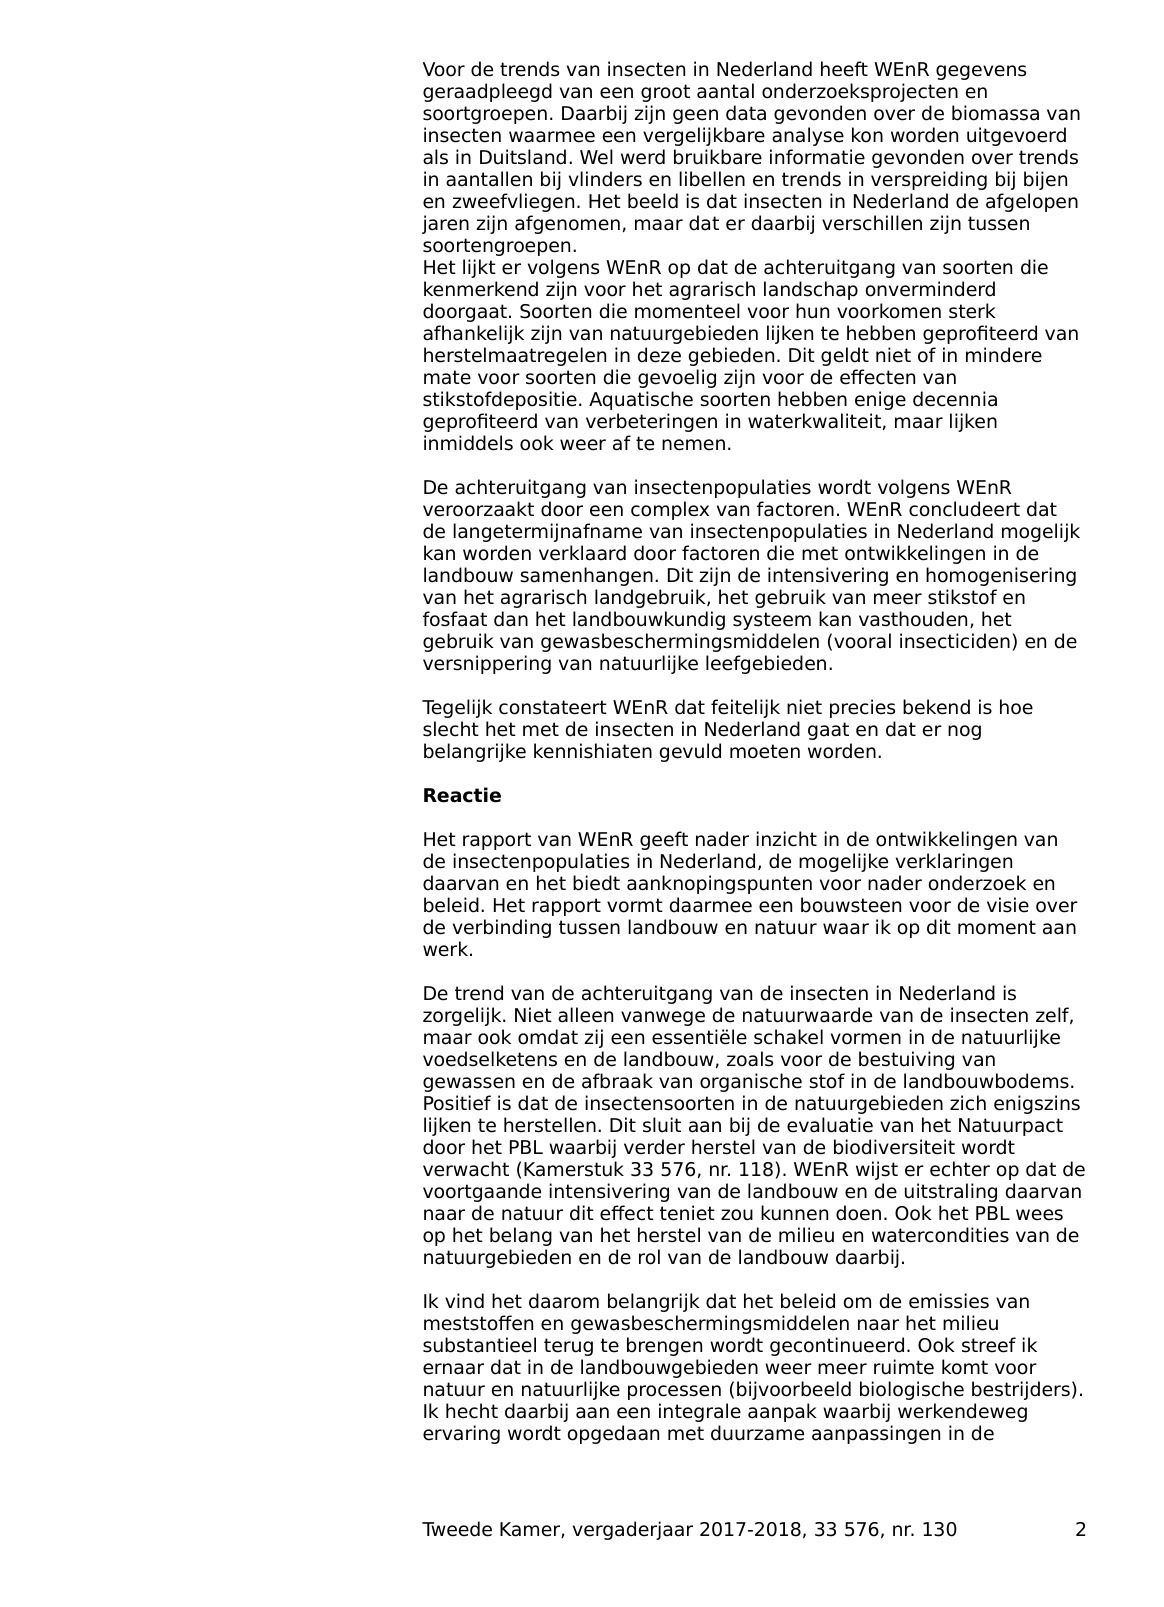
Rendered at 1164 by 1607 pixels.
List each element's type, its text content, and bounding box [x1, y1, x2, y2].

text De achteruitgang van insectenpopulaties wordt volgens WEnR veroorzaakt door een complex van factoren. WEnR concludeert dat de langetermijnafname van insectenpopulaties in Nederland mogelijk kan worden verklaard door factoren die met ontwikkelingen in de landbouw samenhangen. Dit zijn de intensivering en homogenisering van het agrarisch landgebruik, het gebruik van meer stikstof en fosfaat dan het landbouwkundig systeem kan vasthouden, het gebruik van gewasbeschermingsmiddelen (vooral insecticiden) en de versnippering van natuurlijke leefgebieden. [422, 477, 1087, 675]
text Het rapport van WEnR geeft nader inzicht in de ontwikkelingen van de insectenpopulaties in Nederland, de mogelijke verklaringen daarvan en het biedt aanknopingspunten voor nader onderzoek en beleid. Het rapport vormt daarmee een bouwsteen voor de visie over de verbinding tussen landbouw en natuur waar ik op dit moment aan werk. [422, 829, 1087, 961]
text Voor de trends van insecten in Nederland heeft WEnR gegevens geraadpleegd van een groot aantal onderzoeksprojecten en soortgroepen. Daarbij zijn geen data gevonden over de biomassa van insecten waarmee een vergelijkbare analyse kon worden uitgevoerd als in Duitsland. Wel werd bruikbare informatie gevonden over trends in aantallen bij vlinders en libellen en trends in verspreiding bij bijen en zweefvliegen. Het beeld is dat insecten in Nederland de afgelopen jaren zijn afgenomen, maar dat er daarbij verschillen zijn tussen soortengroepen. [422, 59, 1087, 257]
text Positief is dat de insectensoorten in de natuurgebieden zich enigszins lijken te herstellen. Dit sluit aan bij de evaluatie van het Natuurpact door het PBL waarbij verder herstel van de biodiversiteit wordt verwacht (Kamerstuk 33 576, nr. 118). WEnR wijst er echter op dat de voortgaande intensivering van de landbouw en de uitstraling daarvan naar de natuur dit effect teniet zou kunnen doen. Ook het PBL wees op het belang van het herstel van de milieu en watercondities van de natuurgebieden en de rol van de landbouw daarbij. [422, 1093, 1087, 1269]
text Het lijkt er volgens WEnR op dat de achteruitgang van soorten die kenmerkend zijn voor het agrarisch landschap onverminderd doorgaat. Soorten die momenteel voor hun voorkomen sterk afhankelijk zijn van natuurgebieden lijken te hebben geprofiteerd van herstelmaatregelen in deze gebieden. Dit geldt niet of in mindere mate voor soorten die gevoelig zijn voor de effecten van stikstofdepositie. Aquatische soorten hebben enige decennia geprofiteerd van verbeteringen in waterkwaliteit, maar lijken inmiddels ook weer af te nemen. [422, 257, 1087, 455]
subtitle Reactie [422, 785, 1087, 807]
text De trend van de achteruitgang van de insecten in Nederland is zorgelijk. Niet alleen vanwege de natuurwaarde van de insecten zelf, maar ook omdat zij een essentiële schakel vormen in de natuurlijke voedselketens en de landbouw, zoals voor de bestuiving van gewassen en de afbraak van organische stof in de landbouwbodems. [422, 983, 1087, 1093]
text Ik vind het daarom belangrijk dat het beleid om de emissies van meststoffen en gewasbeschermingsmiddelen naar het milieu substantieel terug te brengen wordt gecontinueerd. Ook streef ik ernaar dat in de landbouwgebieden weer meer ruimte komt voor natuur en natuurlijke processen (bijvoorbeeld biologische bestrijders). Ik hecht daarbij aan een integrale aanpak waarbij werkendeweg ervaring wordt opgedaan met duurzame aanpassingen in de [422, 1291, 1087, 1445]
text Tegelijk constateert WEnR dat feitelijk niet precies bekend is hoe slecht het met de insecten in Nederland gaat en dat er nog belangrijke kennishiaten gevuld moeten worden. [422, 697, 1087, 763]
